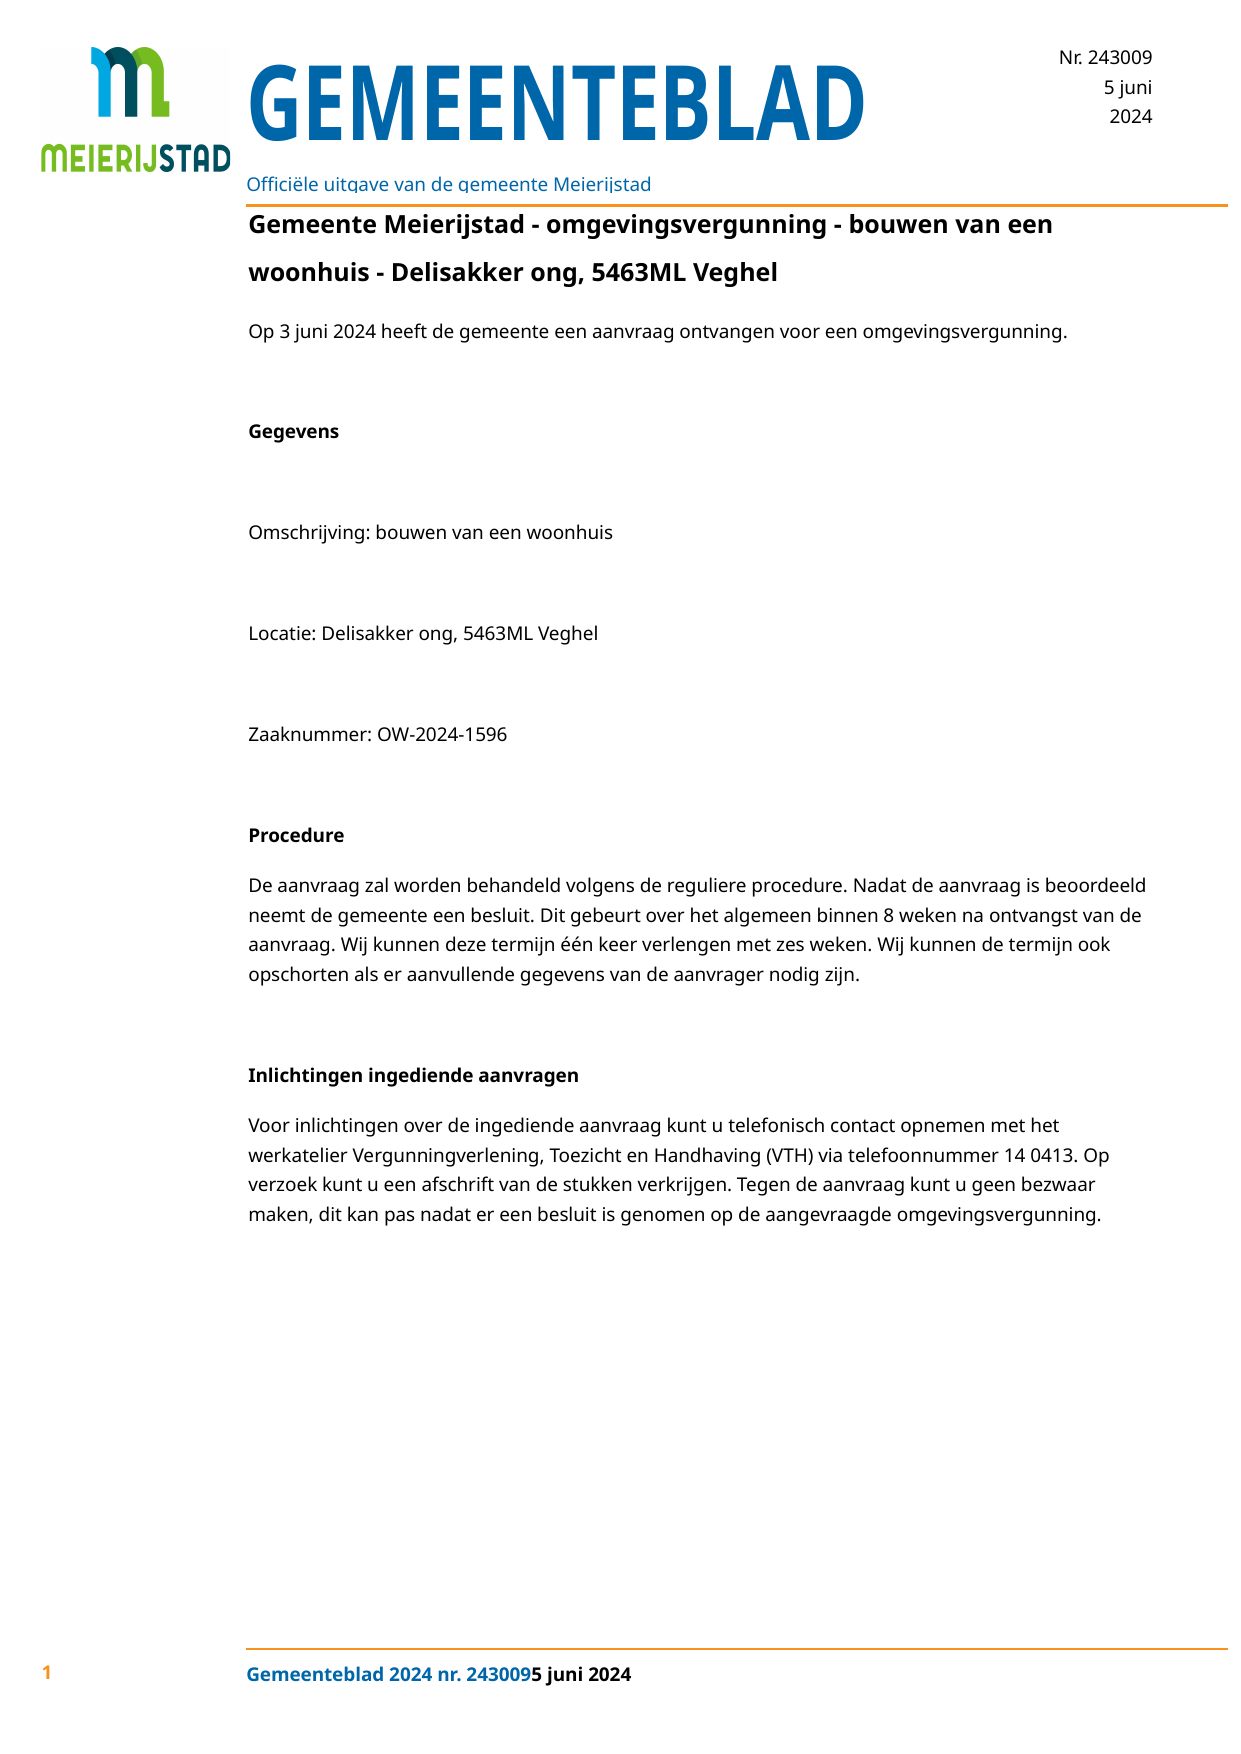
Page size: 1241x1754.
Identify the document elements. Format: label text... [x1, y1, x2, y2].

text Op 3 juni 2024 heeft de gemeente een aanvraag ontvangen voor een omgevingsvergunning. [248, 318, 1152, 344]
text Locatie: Delisakker ong, 5463ML Veghel [248, 620, 1152, 646]
text De aanvraag zal worden behandeld volgens de reguliere procedure. Nadat de aanvraag is beoordeeld neemt de gemeente een besluit. Dit gebeurt over het algemeen binnen 8 weken na ontvangst van de aanvraag. Wij kunnen deze termijn één keer verlengen met zes weken. Wij kunnen de termijn ook opschorten als er aanvullende gegevens van de aanvrager nodig zijn. [248, 872, 1152, 987]
text Gemeente Meierijstad - omgevingsvergunning - bouwen van een woonhuis - Delisakker ong, 5463ML Veghel [248, 207, 1152, 288]
text Inlichtingen ingediende aanvragen [248, 1062, 1152, 1088]
text Zaaknummer: OW-2024-1596 [248, 721, 1152, 747]
picture [41, 47, 231, 172]
text Gegevens [248, 419, 1152, 444]
text Omschrijving: bouwen van een woonhuis [248, 519, 1152, 545]
text Procedure [248, 822, 1152, 848]
text Voor inlichtingen over de ingediende aanvraag kunt u telefonisch contact opnemen met het werkatelier Vergunningverlening, Toezicht en Handhaving (VTH) via telefoonnummer 14 0413. Op verzoek kunt u een afschrift van de stukken verkrijgen. Tegen de aanvraag kunt u geen bezwaar maken, dit kan pas nadat er een besluit is genomen op de aangevraagde omgevingsvergunning. [248, 1112, 1152, 1227]
